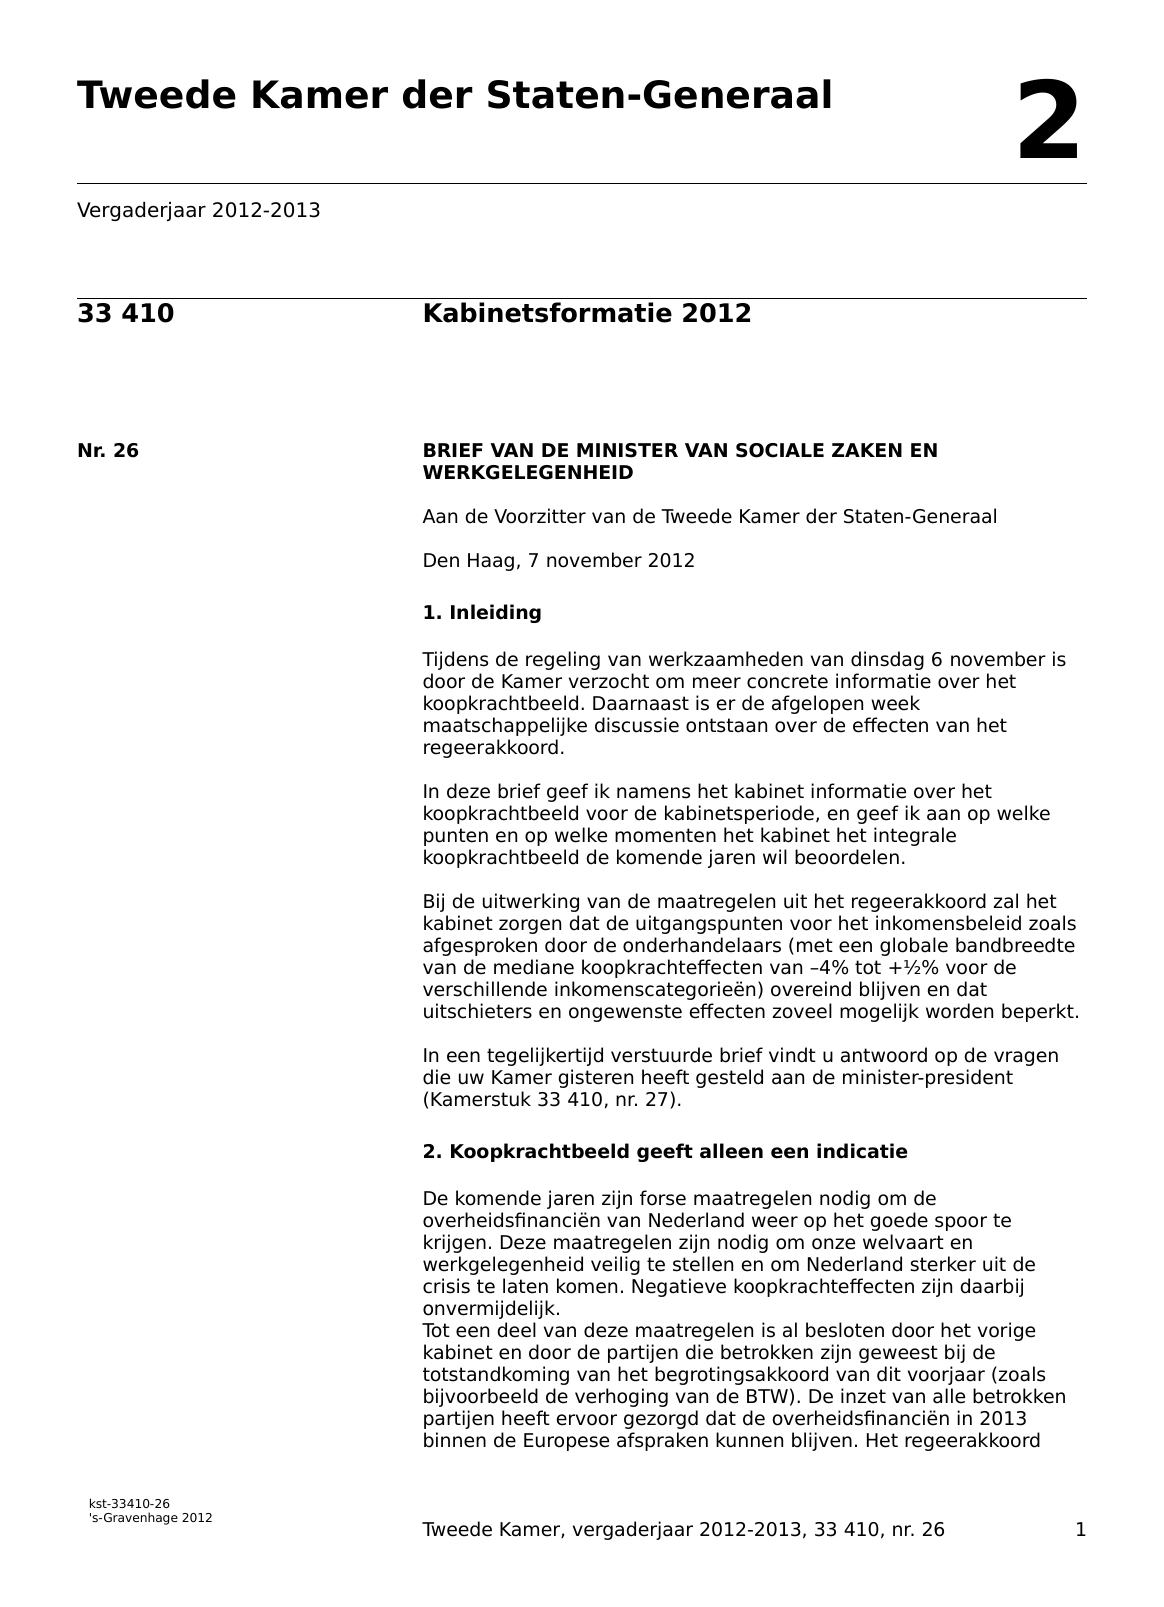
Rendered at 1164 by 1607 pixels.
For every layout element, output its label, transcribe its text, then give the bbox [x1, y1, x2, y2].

text Tot een deel van deze maatregelen is al besloten door het vorige kabinet en door de partijen die betrokken zijn geweest bij de totstandkoming van het begrotingsakkoord van dit voorjaar (zoals bijvoorbeeld de verhoging van de BTW). De inzet van alle betrokken partijen heeft ervoor gezorgd dat de overheidsfinanciën in 2013 binnen de Europese afspraken kunnen blijven. Het regeerakkoord [422, 1320, 1087, 1452]
subtitle Nr. 26 BRIEF VAN DE MINISTER VAN SOCIALE ZAKEN EN WERKGELEGENHEID [77, 440, 1087, 484]
table_header Tweede Kamer der Staten-Generaal [77, 59, 886, 183]
text De komende jaren zijn forse maatregelen nodig om de overheidsfinanciën van Nederland weer op het goede spoor te krijgen. Deze maatregelen zijn nodig om onze welvaart en werkgelegenheid veilig te stellen en om Nederland sterker uit de crisis te laten komen. Negatieve koopkrachteffecten zijn daarbij onvermijdelijk. [422, 1188, 1087, 1320]
text In een tegelijkertijd verstuurde brief vindt u antwoord op de vragen die uw Kamer gisteren heeft gesteld aan de minister-president (Kamerstuk 33 410, nr. 27). [422, 1045, 1087, 1111]
table_header 2 [886, 59, 1087, 183]
subtitle 2. Koopkrachtbeeld geeft alleen een indicatie [422, 1141, 1087, 1163]
text kst-33410-26 [88, 1497, 323, 1511]
text 's-Gravenhage 2012 [88, 1511, 323, 1525]
table_cell Vergaderjaar 2012-2013 [77, 184, 1087, 298]
subtitle 1. Inleiding [422, 602, 1087, 624]
text Den Haag, 7 november 2012 [422, 550, 1087, 572]
text Tijdens de regeling van werkzaamheden van dinsdag 6 november is door de Kamer verzocht om meer concrete informatie over het koopkrachtbeeld. Daarnaast is er de afgelopen week maatschappelijke discussie ontstaan over de effecten van het regeerakkoord. [422, 649, 1087, 759]
text Aan de Voorzitter van de Tweede Kamer der Staten-Generaal [422, 506, 1087, 528]
text In deze brief geef ik namens het kabinet informatie over het koopkrachtbeeld voor de kabinetsperiode, en geef ik aan op welke punten en op welke momenten het kabinet het integrale koopkrachtbeeld de komende jaren wil beoordelen. [422, 781, 1087, 869]
text Bij de uitwerking van de maatregelen uit het regeerakkoord zal het kabinet zorgen dat de uitgangspunten voor het inkomensbeleid zoals afgesproken door de onderhandelaars (met een globale bandbreedte van de mediane koopkrachteffecten van –4% tot +½% voor de verschillende inkomenscategorieën) overeind blijven en dat uitschieters en ongewenste effecten zoveel mogelijk worden beperkt. [422, 891, 1087, 1023]
subtitle 33 410 Kabinetsformatie 2012 [77, 299, 1087, 329]
